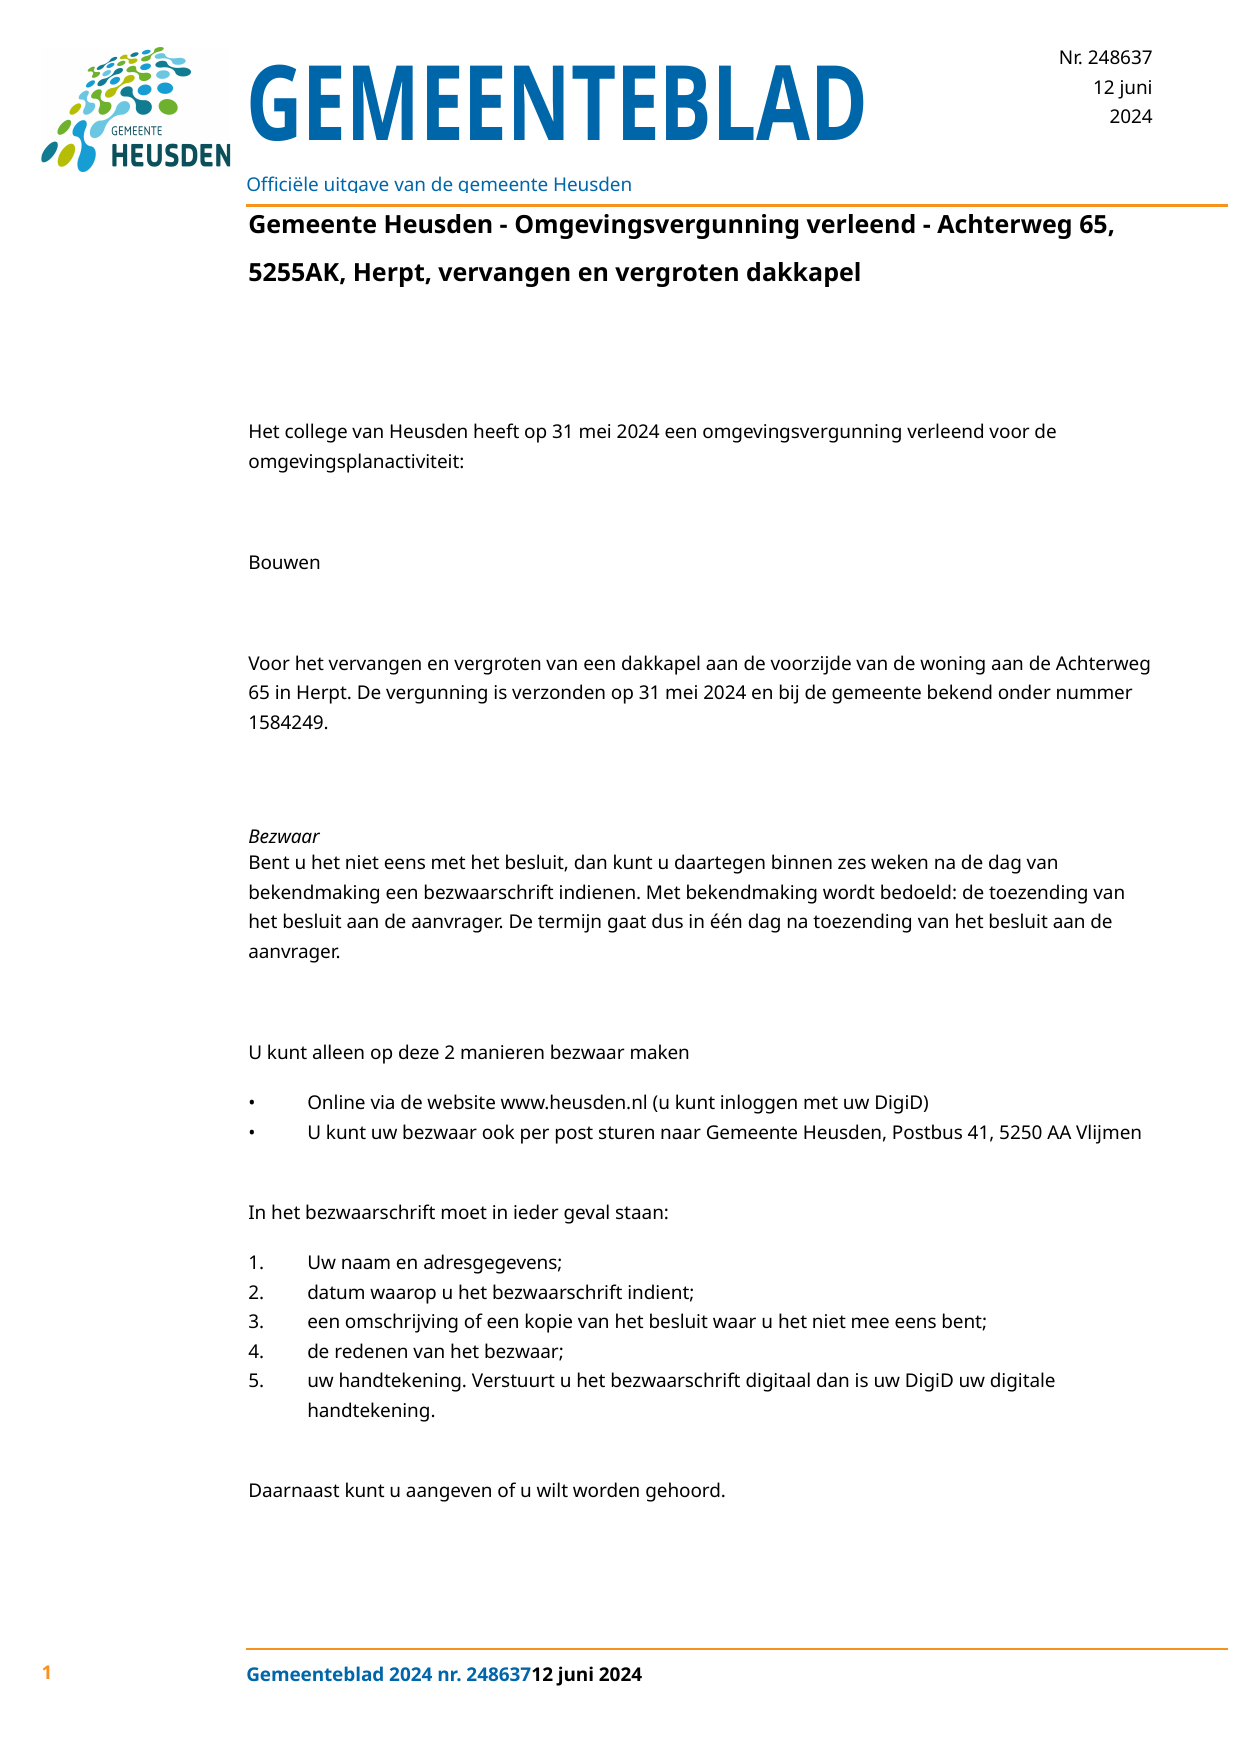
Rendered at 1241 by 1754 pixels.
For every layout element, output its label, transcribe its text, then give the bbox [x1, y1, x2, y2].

list Uw naam en adresgegevens; [248, 1249, 1152, 1275]
list Online via de website www.heusden.nl (u kunt inloggen met uw DigiD) [248, 1089, 1152, 1115]
text In het bezwaarschrift moet in ieder geval staan: [248, 1199, 1152, 1224]
list een omschrijving of een kopie van het besluit waar u het niet mee eens bent; [248, 1308, 1152, 1334]
text Bent u het niet eens met het besluit, dan kunt u daartegen binnen zes weken na de dag van bekendmaking een bezwaarschrift indienen. Met bekendmaking wordt bedoeld: de toezending van het besluit aan de aanvrager. De termijn gaat dus in één dag na toezending van het besluit aan de aanvrager. [248, 849, 1152, 964]
list uw handtekening. Verstuurt u het bezwaarschrift digitaal dan is uw DigiD uw digitale handtekening. [248, 1368, 1152, 1423]
text Voor het vervangen en vergroten van een dakkapel aan de voorzijde van de woning aan de Achterweg 65 in Herpt. De vergunning is verzonden op 31 mei 2024 en bij de gemeente bekend onder nummer 1584249. [248, 650, 1152, 735]
picture [41, 47, 231, 172]
text Daarnaast kunt u aangeven of u wilt worden gehoord. [248, 1477, 1152, 1503]
text U kunt alleen op deze 2 manieren bezwaar maken [248, 1039, 1152, 1064]
list de redenen van het bezwaar; [248, 1338, 1152, 1364]
text Gemeente Heusden - Omgevingsvergunning verleend - Achterweg 65, 5255AK, Herpt, vervangen en vergroten dakkapel [248, 207, 1152, 288]
list datum waarop u het bezwaarschrift indient; [248, 1279, 1152, 1304]
list U kunt uw bezwaar ook per post sturen naar Gemeente Heusden, Postbus 41, 5250 AA Vlijmen [248, 1119, 1152, 1144]
text Bouwen [248, 549, 1152, 575]
text Het college van Heusden heeft op 31 mei 2024 een omgevingsvergunning verleend voor de omgevingsplanactiviteit: [248, 419, 1152, 474]
text Bezwaar [248, 823, 1152, 849]
